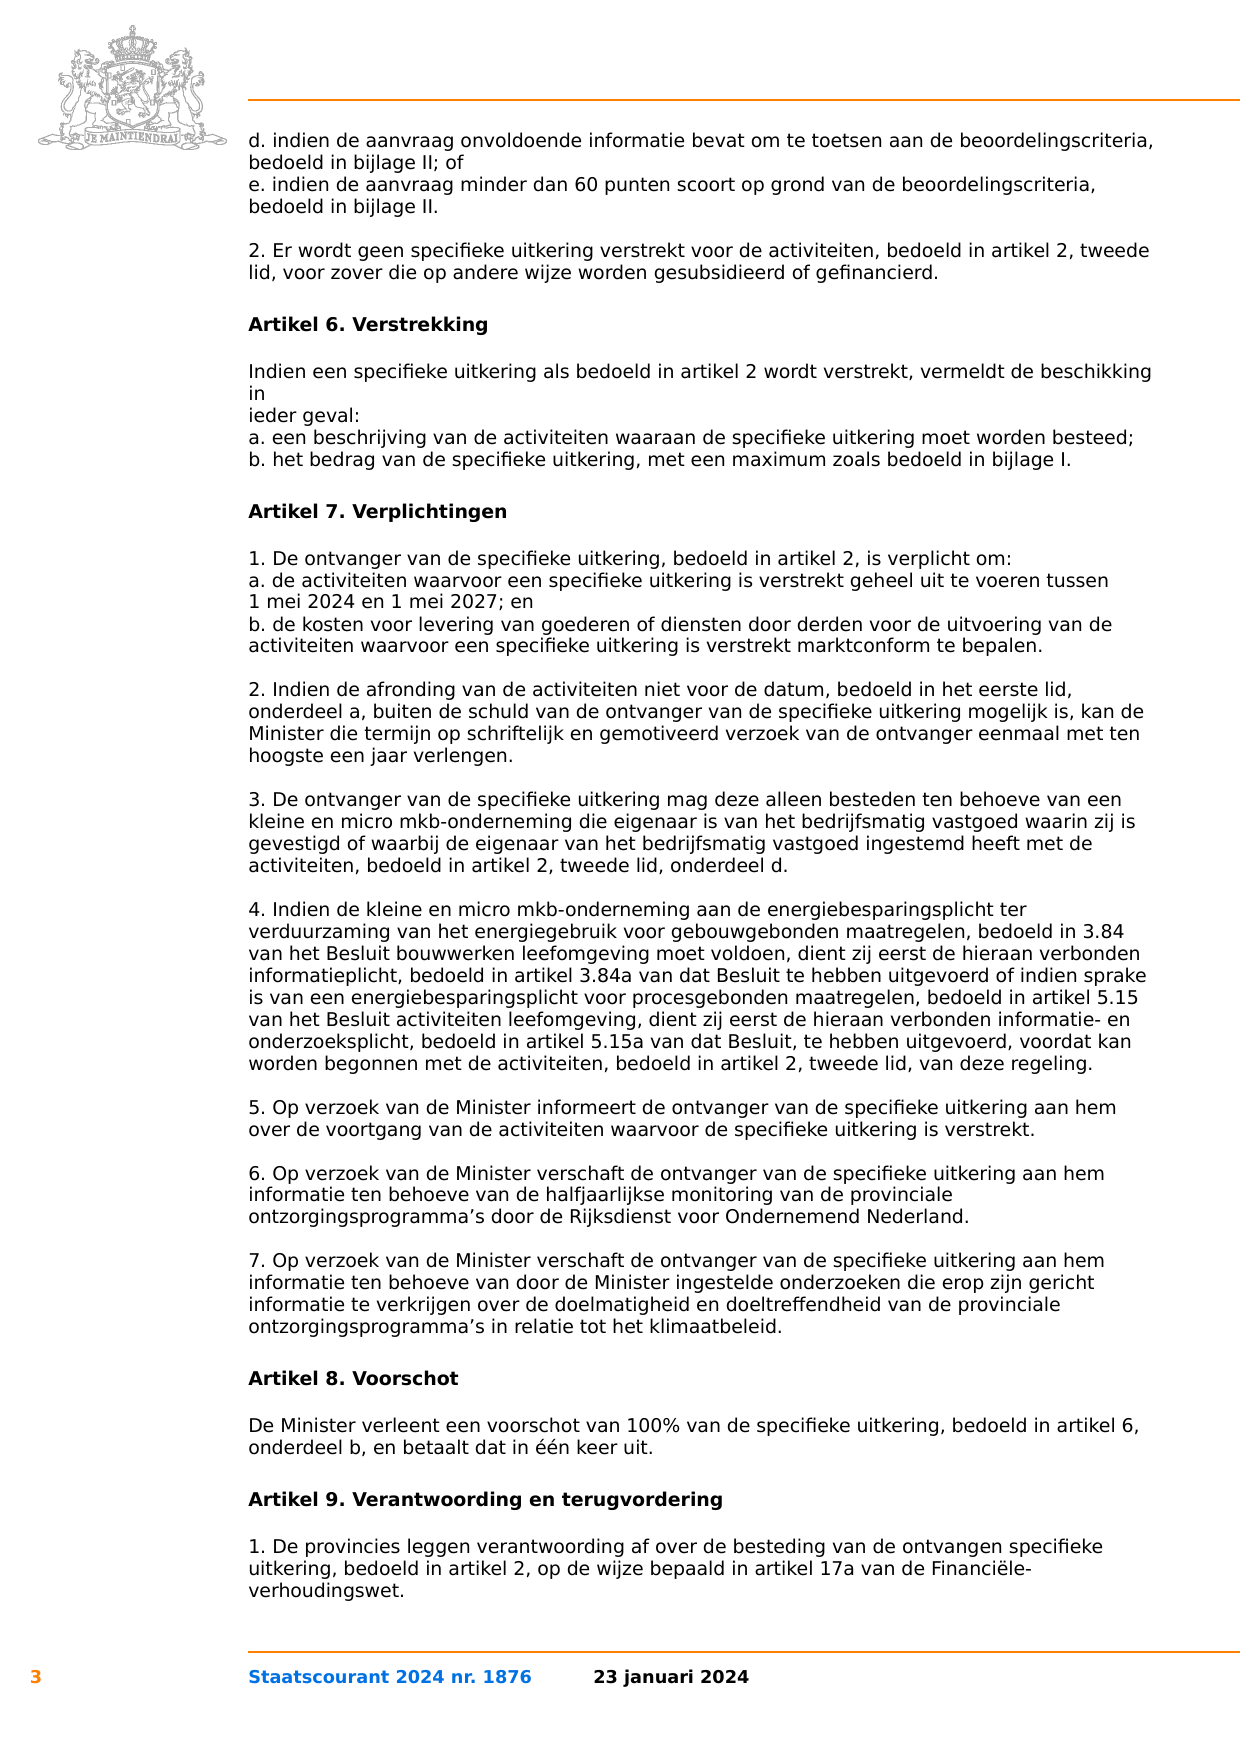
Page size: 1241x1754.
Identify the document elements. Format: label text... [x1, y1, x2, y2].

text d. indien de aanvraag onvoldoende informatie bevat om te toetsen aan de beoordelingscriteria, bedoeld in bijlage II; of [248, 130, 1163, 174]
text 2. Er wordt geen specifieke uitkering verstrekt voor de activiteiten, bedoeld in artikel 2, tweede lid, voor zover die op andere wijze worden gesubsidieerd of gefinancierd. [248, 240, 1163, 284]
subtitle Artikel 9. Verantwoording en terugvordering [248, 1489, 1163, 1511]
text a. de activiteiten waarvoor een specifieke uitkering is verstrekt geheel uit te voeren tussen 1 mei 2024 en 1 mei 2027; en [248, 569, 1163, 613]
subtitle Artikel 6. Verstrekking [248, 314, 1163, 336]
text De Minister verleent een voorschot van 100% van de specifieke uitkering, bedoeld in artikel 6, onderdeel b, en betaalt dat in één keer uit. [248, 1415, 1163, 1459]
subtitle Artikel 8. Voorschot [248, 1368, 1163, 1390]
text 1. De provincies leggen verantwoording af over de besteding van de ontvangen specifieke uitkering, bedoeld in artikel 2, op de wijze bepaald in artikel 17a van de Financiële-verhoudingswet. [248, 1536, 1163, 1602]
text e. indien de aanvraag minder dan 60 punten scoort op grond van de beoordelingscriteria, bedoeld in bijlage II. [248, 174, 1163, 218]
text 4. Indien de kleine en micro mkb-onderneming aan de energiebesparingsplicht ter verduurzaming van het energiegebruik voor gebouwgebonden maatregelen, bedoeld in 3.84 van het Besluit bouwwerken leefomgeving moet voldoen, dient zij eerst de hieraan verbonden informatieplicht, bedoeld in artikel 3.84a van dat Besluit te hebben uitgevoerd of indien sprake is van een energiebesparingsplicht voor procesgebonden maatregelen, bedoeld in artikel 5.15 van het Besluit activiteiten leefomgeving, dient zij eerst de hieraan verbonden informatie- en onderzoeksplicht, bedoeld in artikel 5.15a van dat Besluit, te hebben uitgevoerd, voordat kan worden begonnen met de activiteiten, bedoeld in artikel 2, tweede lid, van deze regeling. [248, 899, 1163, 1075]
text Indien een specifieke uitkering als bedoeld in artikel 2 wordt verstrekt, vermeldt de beschikking in [248, 361, 1163, 404]
text ieder geval: [248, 404, 1163, 427]
text 6. Op verzoek van de Minister verschaft de ontvanger van de specifieke uitkering aan hem informatie ten behoeve van de halfjaarlijkse monitoring van de provinciale ontzorgingsprogramma’s door de Rijksdienst voor Ondernemend Nederland. [248, 1162, 1163, 1228]
text 5. Op verzoek van de Minister informeert de ontvanger van de specifieke uitkering aan hem over de voortgang van de activiteiten waarvoor de specifieke uitkering is verstrekt. [248, 1097, 1163, 1141]
picture [38, 25, 227, 150]
text a. een beschrijving van de activiteiten waaraan de specifieke uitkering moet worden besteed; [248, 427, 1163, 448]
text 1. De ontvanger van de specifieke uitkering, bedoeld in artikel 2, is verplicht om: [248, 547, 1163, 569]
text b. de kosten voor levering van goederen of diensten door derden voor de uitvoering van de activiteiten waarvoor een specifieke uitkering is verstrekt marktconform te bepalen. [248, 613, 1163, 657]
text 2. Indien de afronding van de activiteiten niet voor de datum, bedoeld in het eerste lid, onderdeel a, buiten de schuld van de ontvanger van de specifieke uitkering mogelijk is, kan de Minister die termijn op schriftelijk en gemotiveerd verzoek van de ontvanger eenmaal met ten hoogste een jaar verlengen. [248, 679, 1163, 767]
text b. het bedrag van de specifieke uitkering, met een maximum zoals bedoeld in bijlage I. [248, 448, 1163, 471]
subtitle Artikel 7. Verplichtingen [248, 501, 1163, 522]
text 7. Op verzoek van de Minister verschaft de ontvanger van de specifieke uitkering aan hem informatie ten behoeve van door de Minister ingestelde onderzoeken die erop zijn gericht informatie te verkrijgen over de doelmatigheid en doeltreffendheid van de provinciale ontzorgingsprogramma’s in relatie tot het klimaatbeleid. [248, 1250, 1163, 1338]
text 3. De ontvanger van de specifieke uitkering mag deze alleen besteden ten behoeve van een kleine en micro mkb-onderneming die eigenaar is van het bedrijfsmatig vastgoed waarin zij is gevestigd of waarbij de eigenaar van het bedrijfsmatig vastgoed ingestemd heeft met de activiteiten, bedoeld in artikel 2, tweede lid, onderdeel d. [248, 789, 1163, 877]
